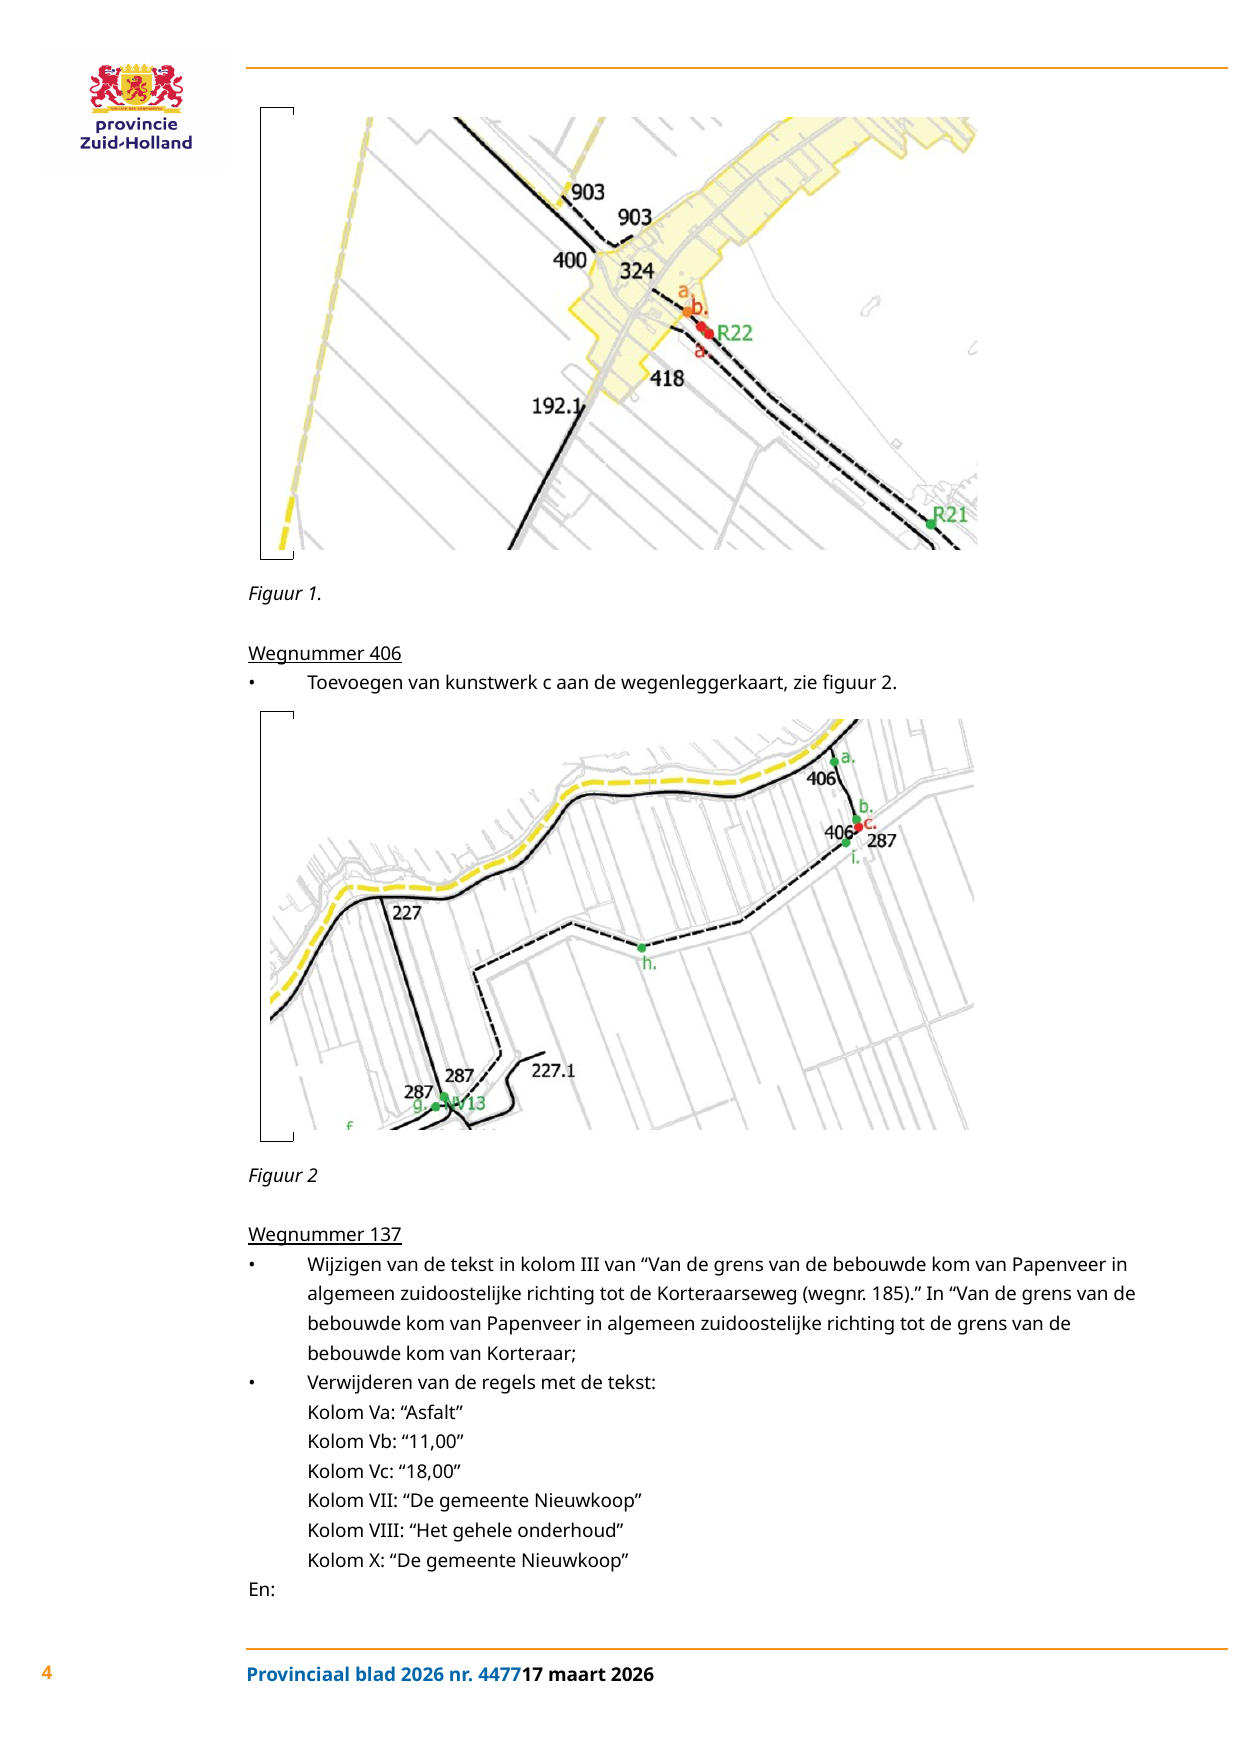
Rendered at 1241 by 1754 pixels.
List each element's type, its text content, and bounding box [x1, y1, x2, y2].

picture [268, 719, 978, 1132]
text Wegnummer 137 [248, 1221, 1152, 1247]
text Wegnummer 406 [248, 640, 1152, 666]
list Kolom Vc: “18,00” [248, 1458, 1152, 1484]
list Verwijderen van de regels met de tekst: [248, 1369, 1152, 1395]
picture [268, 115, 978, 551]
list Kolom Vb: “11,00” [248, 1428, 1152, 1454]
list Kolom Va: “Asfalt” [248, 1399, 1152, 1425]
text Figuur 1. [248, 581, 1152, 606]
list Toevoegen van kunstwerk c aan de wegenleggerkaart, zie figuur 2. [248, 669, 1152, 695]
list Kolom VII: “De gemeente Nieuwkoop” [248, 1488, 1152, 1513]
text Figuur 2 [248, 1162, 1152, 1188]
text En: [248, 1576, 1152, 1602]
list Kolom VIII: “Het gehele onderhoud” [248, 1517, 1152, 1543]
list Wijzigen van de tekst in kolom III van “Van de grens van de bebouwde kom van Papenveer in algemeen zuidoostelijke richting tot de Korteraarseweg (wegnr. 185).” In “Van de grens van de bebouwde kom van Papenveer in algemeen zuidoostelijke richting tot de grens van de bebouwde kom van Korteraar; [248, 1251, 1152, 1366]
list Kolom X: “De gemeente Nieuwkoop” [248, 1547, 1152, 1573]
picture [41, 47, 231, 172]
